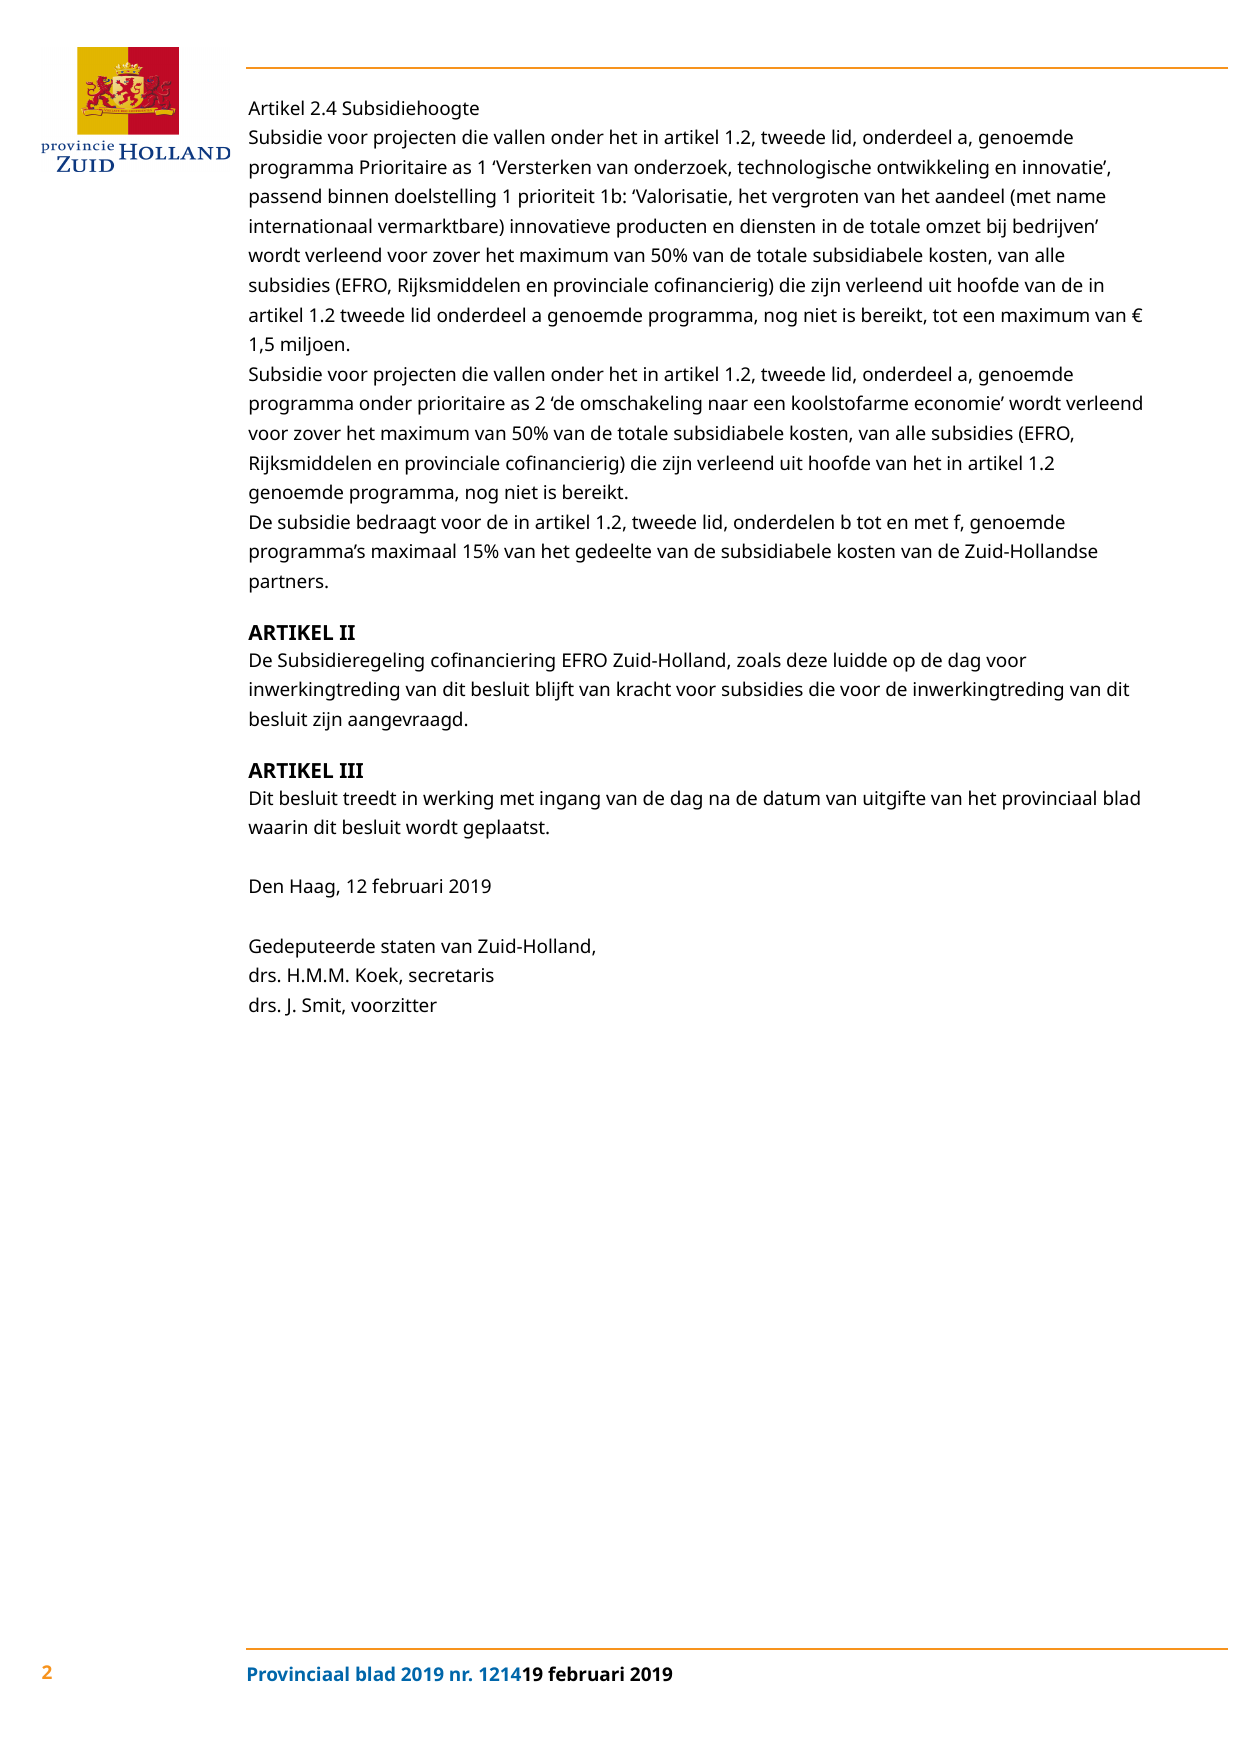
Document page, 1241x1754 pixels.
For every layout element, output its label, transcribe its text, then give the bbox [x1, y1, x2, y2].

picture [41, 47, 231, 172]
text ARTIKEL III [248, 757, 1152, 785]
text drs. J. Smit, voorzitter [248, 992, 1152, 1018]
text Subsidie voor projecten die vallen onder het in artikel 1.2, tweede lid, onderdeel a, genoemde programma Prioritaire as 1 ‘Versterken van onderzoek, technologische ontwikkeling en innovatie’, passend binnen doelstelling 1 prioriteit 1b: ‘Valorisatie, het vergroten van het aandeel (met name internationaal vermarktbare) innovatieve producten en diensten in de totale omzet bij bedrijven’ wordt verleend voor zover het maximum van 50% van de totale subsidiabele kosten, van alle subsidies (EFRO, Rijksmiddelen en provinciale cofinancierig) die zijn verleend uit hoofde van de in artikel 1.2 tweede lid onderdeel a genoemde programma, nog niet is bereikt, tot een maximum van € 1,5 miljoen. [248, 124, 1152, 357]
text ARTIKEL II [248, 618, 1152, 647]
text De subsidie bedraagt voor de in artikel 1.2, tweede lid, onderdelen b tot en met f, genoemde programma’s maximaal 15% van het gedeelte van de subsidiabele kosten van de Zuid-Hollandse partners. [248, 509, 1152, 594]
text drs. H.M.M. Koek, secretaris [248, 962, 1152, 988]
text Subsidie voor projecten die vallen onder het in artikel 1.2, tweede lid, onderdeel a, genoemde programma onder prioritaire as 2 ‘de omschakeling naar een koolstofarme economie’ wordt verleend voor zover het maximum van 50% van de totale subsidiabele kosten, van alle subsidies (EFRO, Rijksmiddelen en provinciale cofinancierig) die zijn verleend uit hoofde van het in artikel 1.2 genoemde programma, nog niet is bereikt. [248, 361, 1152, 505]
text Dit besluit treedt in werking met ingang van de dag na de datum van uitgifte van het provinciaal blad waarin dit besluit wordt geplaatst. [248, 785, 1152, 840]
text De Subsidieregeling cofinanciering EFRO Zuid-Holland, zoals deze luidde op de dag voor inwerkingtreding van dit besluit blijft van kracht voor subsidies die voor de inwerkingtreding van dit besluit zijn aangevraagd. [248, 647, 1152, 732]
text Gedeputeerde staten van Zuid-Holland, [248, 933, 1152, 959]
text Artikel 2.4 Subsidiehoogte [248, 95, 1152, 121]
text Den Haag, 12 februari 2019 [248, 874, 1152, 899]
